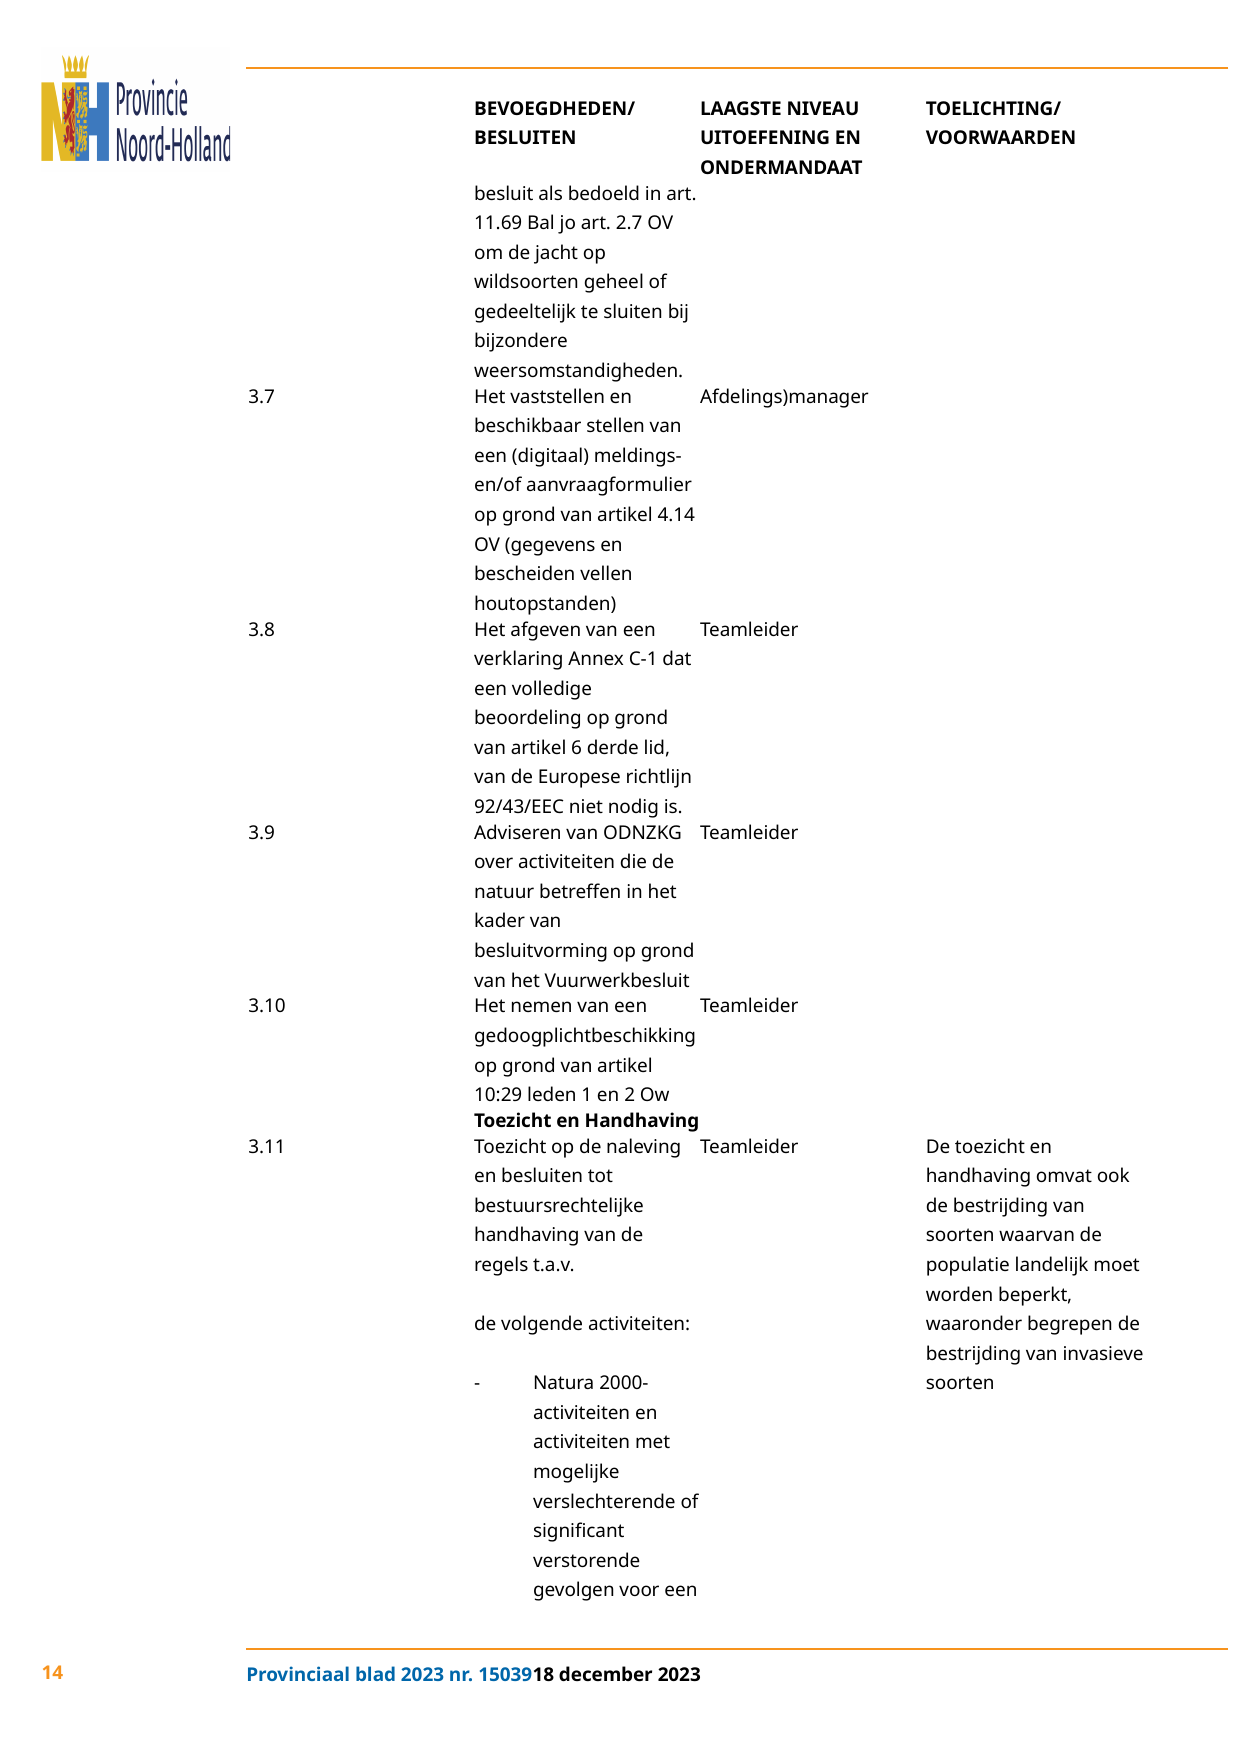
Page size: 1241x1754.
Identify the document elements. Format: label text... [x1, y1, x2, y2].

table_cell Teamleider [700, 1133, 926, 1602]
table_cell Teamleider [700, 993, 926, 1107]
table_cell 3.8 [248, 616, 474, 819]
table_cell 3.10 [248, 993, 474, 1107]
table_cell 3.11 [248, 1133, 474, 1602]
table_cell De toezicht en handhaving omvat ook de bestrijding van soorten waarvan de populatie landelijk moet worden beperkt, waaronder begrepen de bestrijding van invasieve soorten [926, 1133, 1152, 1602]
table_cell 3.7 [248, 383, 474, 616]
table_cell [926, 1107, 1152, 1133]
table_cell [926, 616, 1152, 819]
table_cell Toezicht op de naleving en besluiten tot bestuursrechtelijke handhaving van de regels t.a.v. de volgende activiteiten: Natura 2000-activiteiten en activiteiten met mogelijke verslechterende of significant verstorende gevolgen voor een [474, 1133, 700, 1602]
table_cell Toezicht en Handhaving [474, 1107, 700, 1133]
table_cell Teamleider [700, 616, 926, 819]
table_cell [700, 1107, 926, 1133]
table_cell Het afgeven van een verklaring Annex C-1 dat een volledige beoordeling op grond van artikel 6 derde lid, van de Europese richtlijn 92/43/EEC niet nodig is. [474, 616, 700, 819]
table_cell besluit als bedoeld in art. 11.69 Bal jo art. 2.7 OV om de jacht op wildsoorten geheel of gedeeltelijk te sluiten bij bijzondere weersomstandigheden. [474, 180, 700, 383]
table_cell Het nemen van een gedoogplichtbeschikking op grond van artikel 10:29 leden 1 en 2 Ow [474, 993, 700, 1107]
table_cell [926, 383, 1152, 616]
table_cell [926, 180, 1152, 383]
table_header [248, 95, 474, 180]
table_cell Het vaststellen en beschikbaar stellen van een (digitaal) meldings- en/of aanvraagformulier op grond van artikel 4.14 OV (gegevens en bescheiden vellen houtopstanden) [474, 383, 700, 616]
table_cell [926, 993, 1152, 1107]
table_cell 3.9 [248, 819, 474, 993]
table_cell [248, 180, 474, 383]
table_cell Teamleider [700, 819, 926, 993]
table_header BEVOEGDHEDEN/BESLUITEN [474, 95, 700, 180]
table_cell [700, 180, 926, 383]
picture [41, 47, 231, 172]
table_cell [926, 819, 1152, 993]
table_header TOELICHTING/ VOORWAARDEN [926, 95, 1152, 180]
table_header LAAGSTE NIVEAU UITOEFENING EN ONDERMANDAAT [700, 95, 926, 180]
table_cell [248, 1107, 474, 1133]
table_cell Adviseren van ODNZKG over activiteiten die de natuur betreffen in het kader van besluitvorming op grond van het Vuurwerkbesluit [474, 819, 700, 993]
table_cell Afdelings)manager [700, 383, 926, 616]
